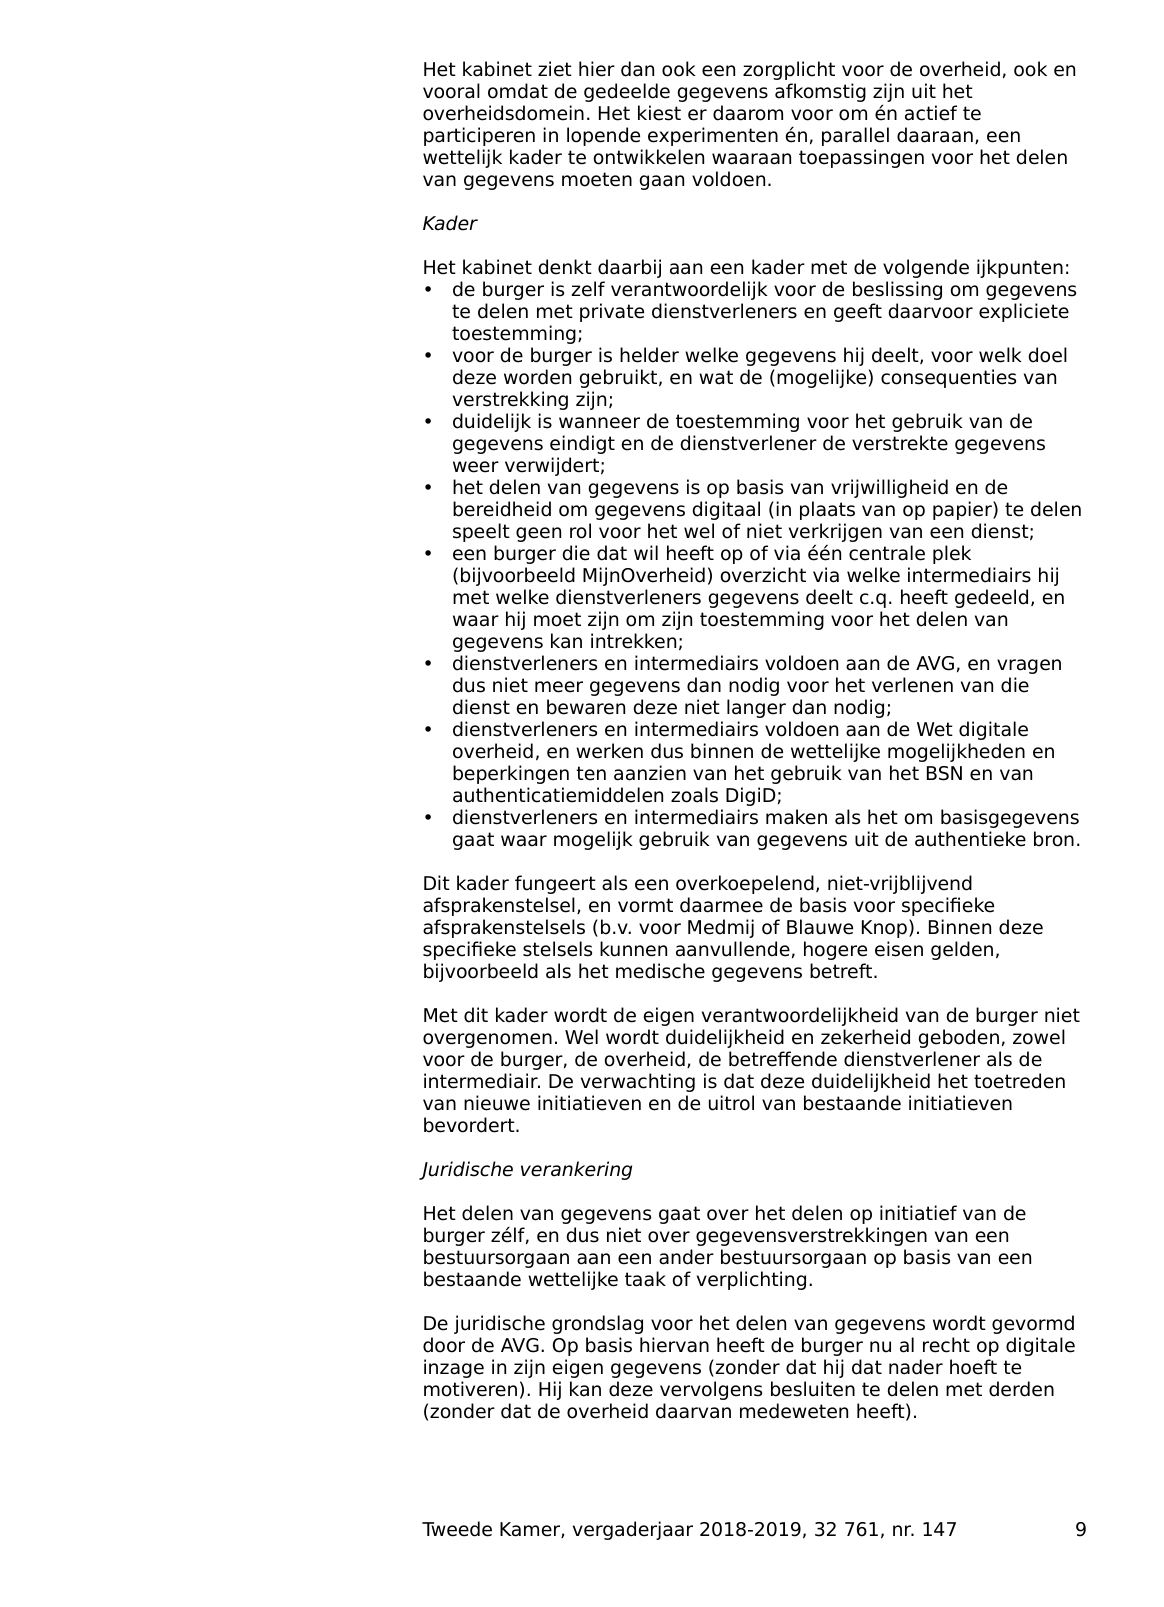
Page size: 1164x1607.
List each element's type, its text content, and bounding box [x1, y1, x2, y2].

subtitle Juridische verankering [422, 1159, 1087, 1181]
text Dit kader fungeert als een overkoepelend, niet-vrijblijvend afsprakenstelsel, en vormt daarmee de basis voor specifieke afsprakenstelsels (b.v. voor Medmij of Blauwe Knop). Binnen deze specifieke stelsels kunnen aanvullende, hogere eisen gelden, bijvoorbeeld als het medische gegevens betreft. [422, 873, 1087, 983]
text • duidelijk is wanneer de toestemming voor het gebruik van de gegevens eindigt en de dienstverlener de verstrekte gegevens weer verwijdert; [422, 411, 1087, 477]
text • voor de burger is helder welke gegevens hij deelt, voor welk doel deze worden gebruikt, en wat de (mogelijke) consequenties van verstrekking zijn; [422, 345, 1087, 411]
text Het kabinet denkt daarbij aan een kader met de volgende ijkpunten: [422, 257, 1087, 279]
text • dienstverleners en intermediairs voldoen aan de Wet digitale overheid, en werken dus binnen de wettelijke mogelijkheden en beperkingen ten aanzien van het gebruik van het BSN en van authenticatiemiddelen zoals DigiD; [422, 719, 1087, 807]
text • een burger die dat wil heeft op of via één centrale plek (bijvoorbeeld MijnOverheid) overzicht via welke intermediairs hij met welke dienstverleners gegevens deelt c.q. heeft gedeeld, en waar hij moet zijn om zijn toestemming voor het delen van gegevens kan intrekken; [422, 543, 1087, 653]
subtitle Kader [422, 213, 1087, 235]
text • de burger is zelf verantwoordelijk voor de beslissing om gegevens te delen met private dienstverleners en geeft daarvoor expliciete toestemming; [422, 279, 1087, 345]
text Met dit kader wordt de eigen verantwoordelijkheid van de burger niet overgenomen. Wel wordt duidelijkheid en zekerheid geboden, zowel voor de burger, de overheid, de betreffende dienstverlener als de intermediair. De verwachting is dat deze duidelijkheid het toetreden van nieuwe initiatieven en de uitrol van bestaande initiatieven bevordert. [422, 1005, 1087, 1137]
text De juridische grondslag voor het delen van gegevens wordt gevormd door de AVG. Op basis hiervan heeft de burger nu al recht op digitale inzage in zijn eigen gegevens (zonder dat hij dat nader hoeft te motiveren). Hij kan deze vervolgens besluiten te delen met derden (zonder dat de overheid daarvan medeweten heeft). [422, 1313, 1087, 1423]
text • het delen van gegevens is op basis van vrijwilligheid en de bereidheid om gegevens digitaal (in plaats van op papier) te delen speelt geen rol voor het wel of niet verkrijgen van een dienst; [422, 477, 1087, 543]
text • dienstverleners en intermediairs voldoen aan de AVG, en vragen dus niet meer gegevens dan nodig voor het verlenen van die dienst en bewaren deze niet langer dan nodig; [422, 653, 1087, 719]
text • dienstverleners en intermediairs maken als het om basisgegevens gaat waar mogelijk gebruik van gegevens uit de authentieke bron. [422, 807, 1087, 851]
text Het delen van gegevens gaat over het delen op initiatief van de burger zélf, en dus niet over gegevensverstrekkingen van een bestuursorgaan aan een ander bestuursorgaan op basis van een bestaande wettelijke taak of verplichting. [422, 1203, 1087, 1291]
text Het kabinet ziet hier dan ook een zorgplicht voor de overheid, ook en vooral omdat de gedeelde gegevens afkomstig zijn uit het overheidsdomein. Het kiest er daarom voor om én actief te participeren in lopende experimenten én, parallel daaraan, een wettelijk kader te ontwikkelen waaraan toepassingen voor het delen van gegevens moeten gaan voldoen. [422, 59, 1087, 191]
